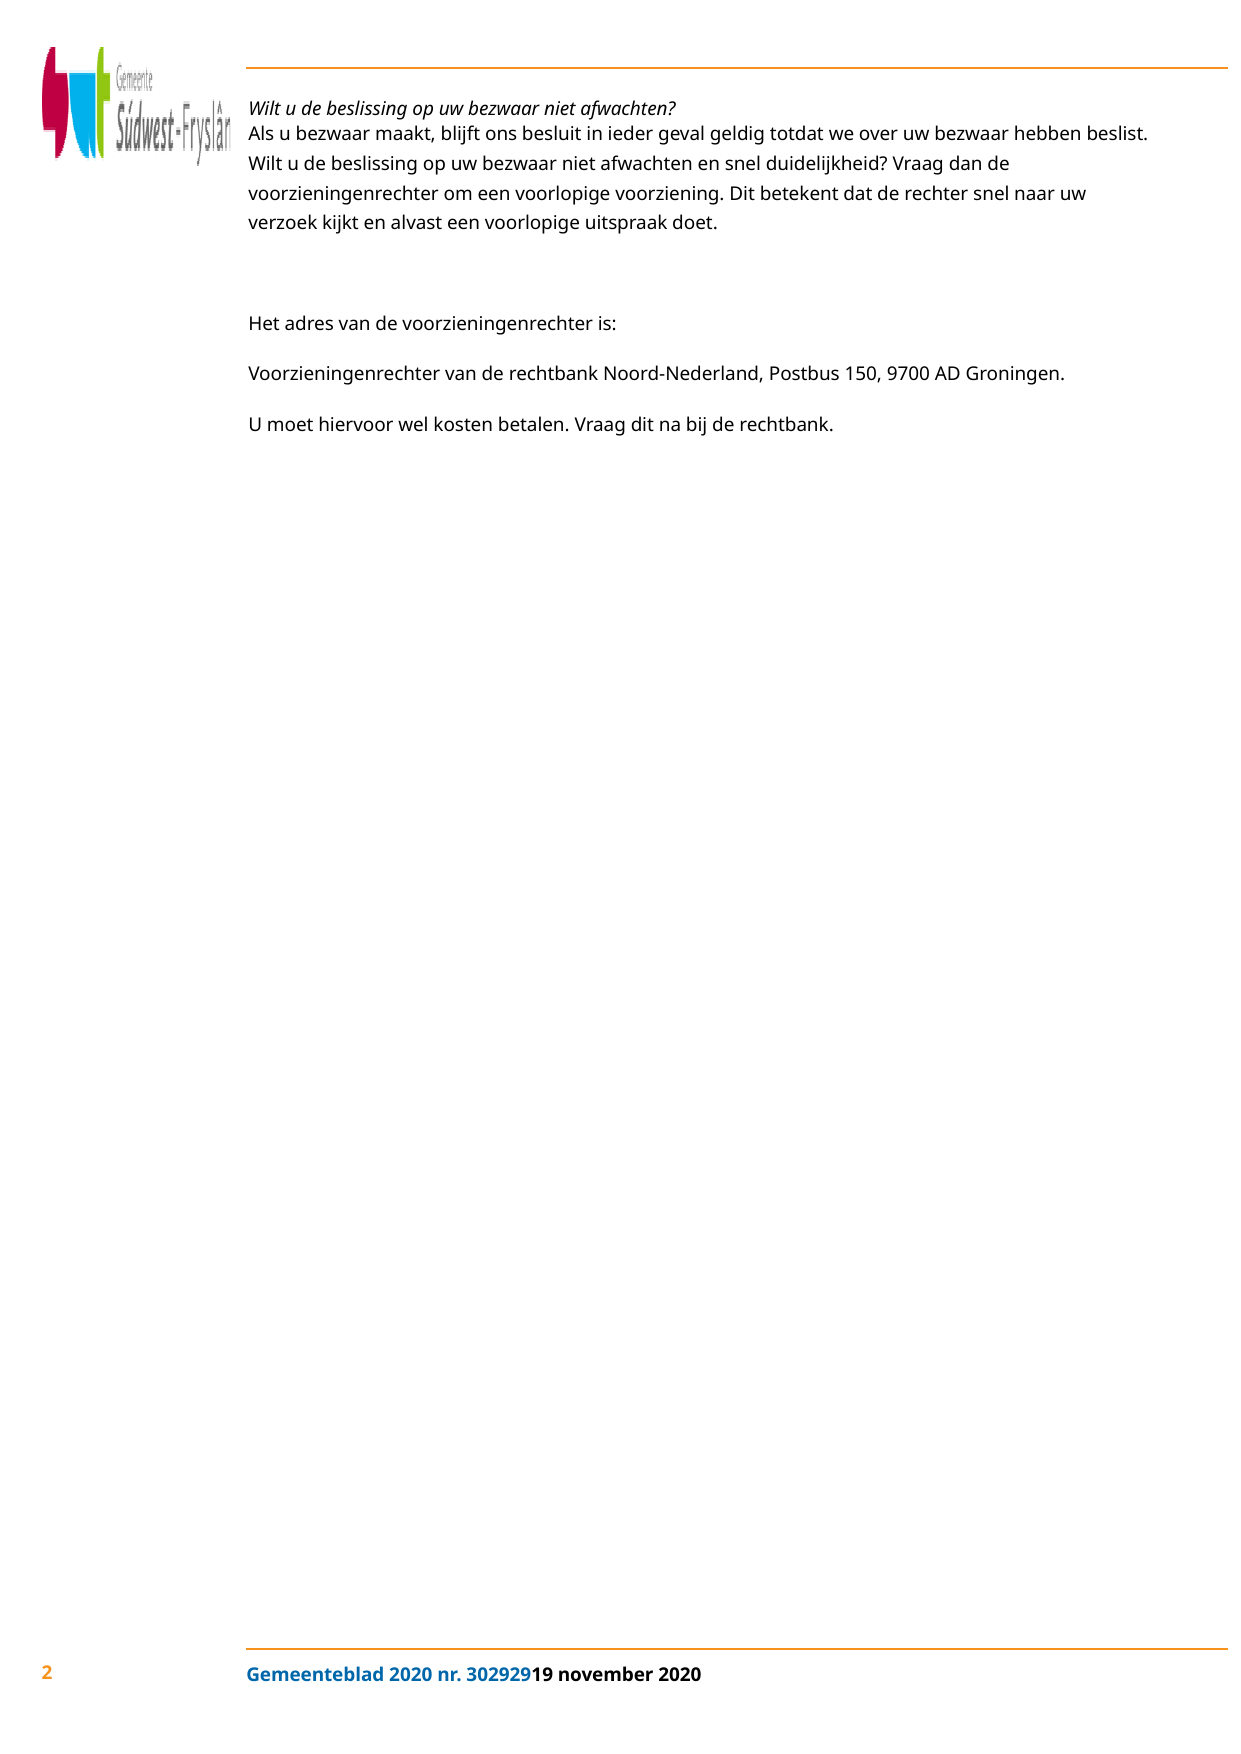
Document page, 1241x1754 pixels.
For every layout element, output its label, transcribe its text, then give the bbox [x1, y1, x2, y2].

text Voorzieningenrechter van de rechtbank Noord-Nederland, Postbus 150, 9700 AD Groningen. [248, 361, 1152, 386]
picture [41, 47, 231, 172]
text U moet hiervoor wel kosten betalen. Vraag dit na bij de rechtbank. [248, 411, 1152, 437]
text Als u bezwaar maakt, blijft ons besluit in ieder geval geldig totdat we over uw bezwaar hebben beslist. Wilt u de beslissing op uw bezwaar niet afwachten en snel duidelijkheid? Vraag dan de voorzieningenrechter om een voorlopige voorziening. Dit betekent dat de rechter snel naar uw verzoek kijkt en alvast een voorlopige uitspraak doet. [248, 121, 1152, 235]
text Het adres van de voorzieningenrechter is: [248, 310, 1152, 336]
text Wilt u de beslissing op uw bezwaar niet afwachten? [248, 95, 1152, 121]
